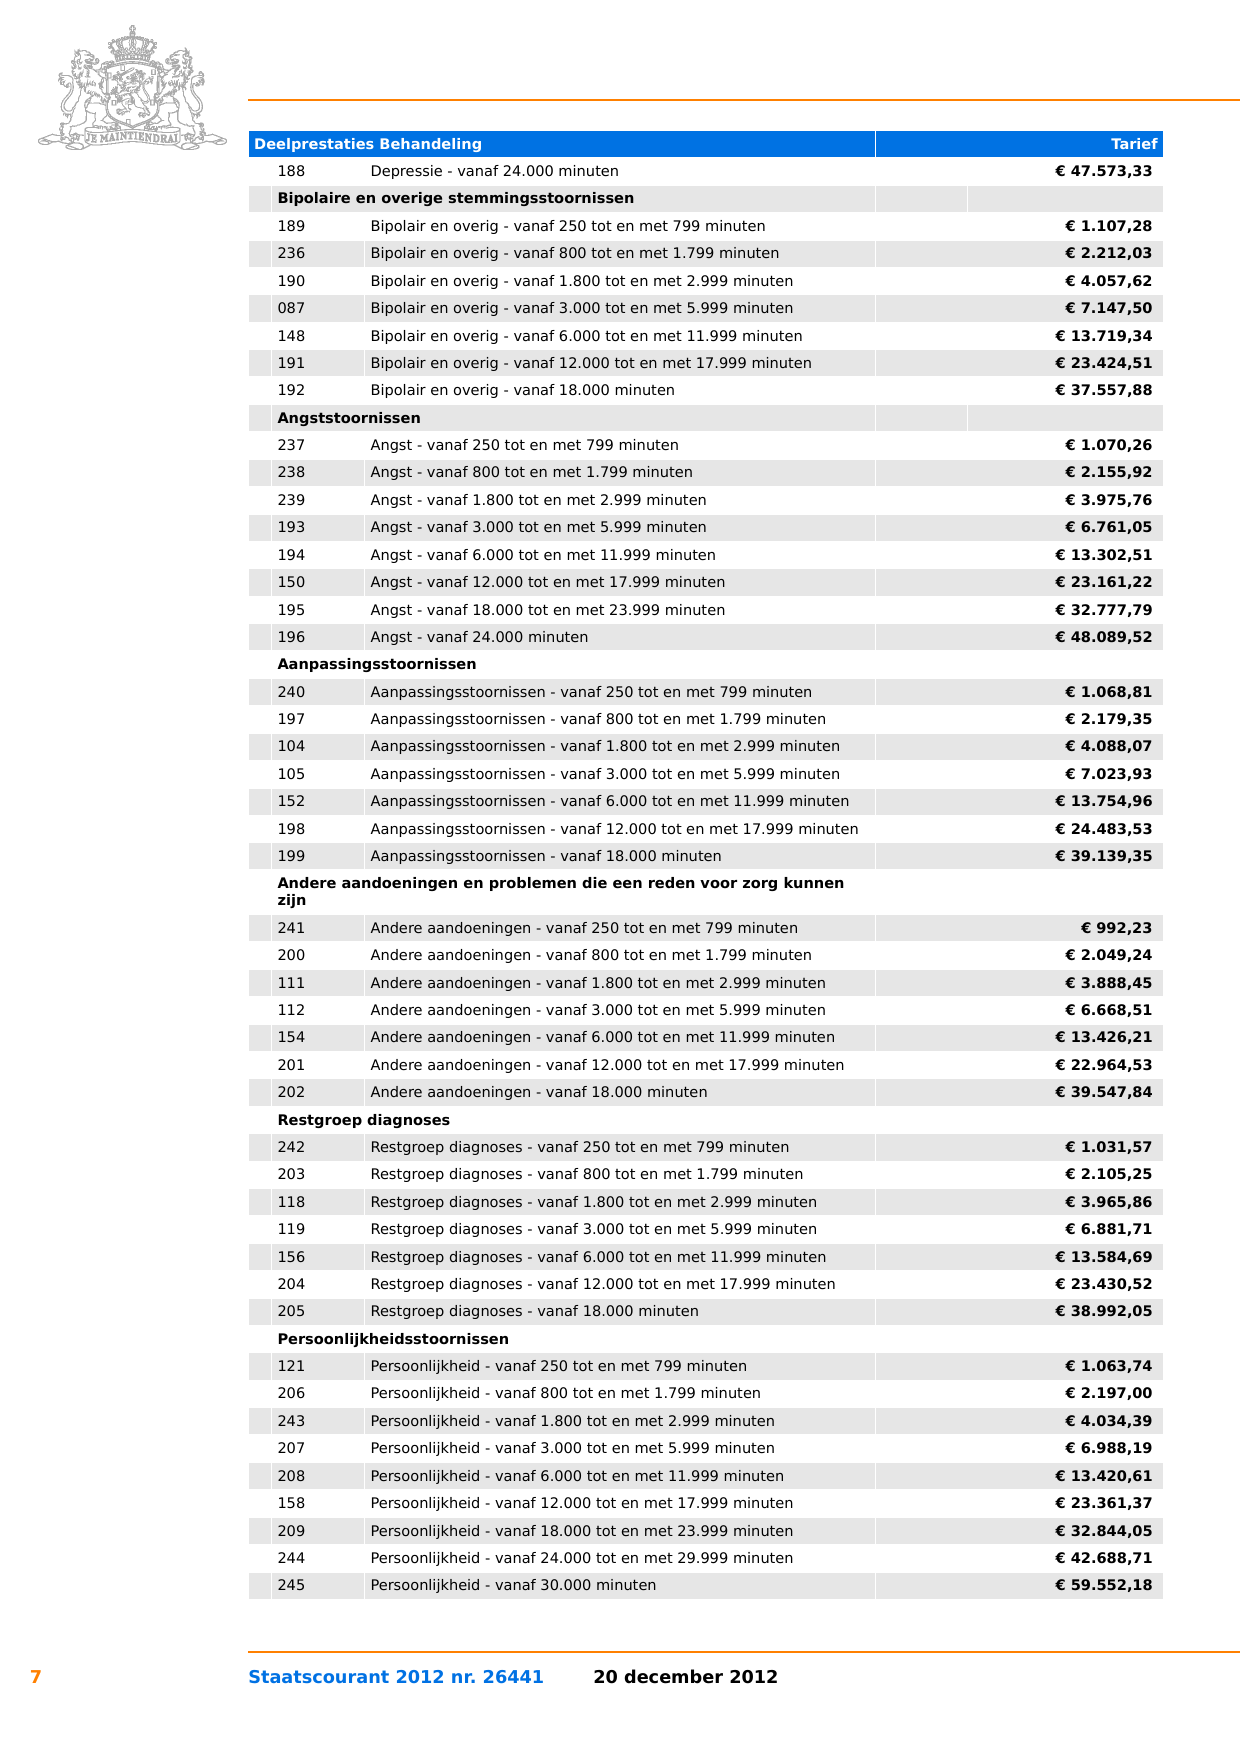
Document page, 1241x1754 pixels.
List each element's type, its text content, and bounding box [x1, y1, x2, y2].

table_cell 203 [272, 1162, 364, 1188]
table_cell Restgroep diagnoses - vanaf 250 tot en met 799 minuten [365, 1134, 875, 1161]
table_cell 112 [272, 997, 364, 1023]
table_cell € 3.888,45 [876, 970, 1163, 996]
table_cell Angststoornissen [272, 405, 875, 431]
table_cell Andere aandoeningen en problemen die een reden voor zorg kunnen zijn [272, 871, 875, 914]
table_cell [249, 515, 271, 541]
table_cell € 23.161,22 [876, 569, 1163, 596]
table_cell € 32.777,79 [876, 597, 1163, 623]
table_cell 104 [272, 734, 364, 760]
table_cell [249, 1326, 271, 1352]
table_cell € 47.573,33 [876, 158, 1163, 185]
table_cell € 13.302,51 [876, 542, 1163, 568]
table_cell Aanpassingsstoornissen [272, 651, 875, 678]
table_cell 238 [272, 460, 364, 486]
table_cell € 1.070,26 [876, 432, 1163, 459]
table_cell € 7.023,93 [876, 761, 1163, 787]
table_cell Persoonlijkheid - vanaf 3.000 tot en met 5.999 minuten [365, 1436, 875, 1462]
table_cell € 2.212,03 [876, 241, 1163, 267]
table_cell [249, 241, 271, 267]
table_cell 197 [272, 706, 364, 733]
table_cell 105 [272, 761, 364, 787]
table_cell € 39.139,35 [876, 843, 1163, 869]
table_cell [249, 624, 271, 650]
table_cell € 13.754,96 [876, 789, 1163, 815]
table_cell 244 [272, 1545, 364, 1571]
table_cell [249, 970, 271, 996]
table_cell [968, 405, 1163, 431]
table_cell € 6.881,71 [876, 1216, 1163, 1243]
table_cell Restgroep diagnoses - vanaf 3.000 tot en met 5.999 minuten [365, 1216, 875, 1243]
table_cell 121 [272, 1353, 364, 1380]
table_cell Bipolair en overig - vanaf 800 tot en met 1.799 minuten [365, 241, 875, 267]
table_cell € 4.034,39 [876, 1408, 1163, 1434]
table_cell 204 [272, 1271, 364, 1297]
table_cell [249, 350, 271, 376]
table_cell [249, 1545, 271, 1571]
table_cell € 24.483,53 [876, 816, 1163, 842]
table_cell € 38.992,05 [876, 1299, 1163, 1325]
table_cell [249, 1025, 271, 1051]
table_cell Aanpassingsstoornissen - vanaf 250 tot en met 799 minuten [365, 679, 875, 705]
table_cell € 6.761,05 [876, 515, 1163, 541]
table_cell 154 [272, 1025, 364, 1051]
table_cell Angst - vanaf 24.000 minuten [365, 624, 875, 650]
table_cell Restgroep diagnoses - vanaf 12.000 tot en met 17.999 minuten [365, 1271, 875, 1297]
table_cell Angst - vanaf 18.000 tot en met 23.999 minuten [365, 597, 875, 623]
table_cell € 2.049,24 [876, 943, 1163, 969]
table_cell 242 [272, 1134, 364, 1161]
table_cell [249, 1299, 271, 1325]
table_cell [249, 843, 271, 869]
table_cell € 13.420,61 [876, 1463, 1163, 1489]
table_cell Bipolair en overig - vanaf 18.000 minuten [365, 378, 875, 404]
table_cell € 1.068,81 [876, 679, 1163, 705]
table_cell 188 [272, 158, 364, 185]
table_cell [249, 761, 271, 787]
table_cell [249, 1189, 271, 1215]
table_cell Angst - vanaf 1.800 tot en met 2.999 minuten [365, 487, 875, 513]
table_cell € 32.844,05 [876, 1518, 1163, 1544]
table_cell [249, 186, 271, 212]
table_cell Depressie - vanaf 24.000 minuten [365, 158, 875, 185]
table_cell € 23.424,51 [876, 350, 1163, 376]
table_cell Andere aandoeningen - vanaf 3.000 tot en met 5.999 minuten [365, 997, 875, 1023]
table_cell [249, 1244, 271, 1270]
table_cell [876, 1326, 1163, 1352]
table_cell Restgroep diagnoses - vanaf 18.000 minuten [365, 1299, 875, 1325]
table_cell [876, 405, 967, 431]
table_cell [249, 1079, 271, 1106]
table_cell Restgroep diagnoses - vanaf 1.800 tot en met 2.999 minuten [365, 1189, 875, 1215]
table_cell € 4.088,07 [876, 734, 1163, 760]
table_cell 118 [272, 1189, 364, 1215]
table_cell € 1.031,57 [876, 1134, 1163, 1161]
table_cell [249, 1518, 271, 1544]
table_cell [249, 679, 271, 705]
table_cell [249, 295, 271, 322]
table_cell Angst - vanaf 12.000 tot en met 17.999 minuten [365, 569, 875, 596]
table_cell € 48.089,52 [876, 624, 1163, 650]
table_cell [876, 651, 1163, 678]
table_cell 198 [272, 816, 364, 842]
table_cell Aanpassingsstoornissen - vanaf 800 tot en met 1.799 minuten [365, 706, 875, 733]
table_cell Restgroep diagnoses - vanaf 800 tot en met 1.799 minuten [365, 1162, 875, 1188]
table_cell 193 [272, 515, 364, 541]
table_cell 201 [272, 1052, 364, 1078]
table_cell Bipolaire en overige stemmingsstoornissen [272, 186, 875, 212]
table_cell Bipolair en overig - vanaf 250 tot en met 799 minuten [365, 213, 875, 239]
table_cell [249, 651, 271, 678]
table_cell Persoonlijkheid - vanaf 30.000 minuten [365, 1573, 875, 1599]
table_cell € 6.988,19 [876, 1436, 1163, 1462]
table_cell € 2.105,25 [876, 1162, 1163, 1188]
table_cell Aanpassingsstoornissen - vanaf 18.000 minuten [365, 843, 875, 869]
table_cell [249, 1353, 271, 1380]
table_cell € 13.426,21 [876, 1025, 1163, 1051]
table_cell € 1.107,28 [876, 213, 1163, 239]
table_cell [968, 186, 1163, 212]
table_cell [249, 1408, 271, 1434]
table_header Tarief [876, 131, 1163, 157]
table_cell Andere aandoeningen - vanaf 250 tot en met 799 minuten [365, 915, 875, 941]
table_cell [249, 734, 271, 760]
table_cell 207 [272, 1436, 364, 1462]
table_cell 196 [272, 624, 364, 650]
table_cell € 13.584,69 [876, 1244, 1163, 1270]
table_cell [249, 1573, 271, 1599]
table_cell [249, 460, 271, 486]
table_cell 245 [272, 1573, 364, 1599]
table_cell [249, 268, 271, 294]
table_cell Persoonlijkheid - vanaf 18.000 tot en met 23.999 minuten [365, 1518, 875, 1544]
table_cell [249, 1490, 271, 1517]
table_cell € 2.179,35 [876, 706, 1163, 733]
table_cell [249, 1052, 271, 1078]
table_cell Aanpassingsstoornissen - vanaf 3.000 tot en met 5.999 minuten [365, 761, 875, 787]
table_cell [876, 871, 1163, 914]
table_cell Angst - vanaf 250 tot en met 799 minuten [365, 432, 875, 459]
table_cell 190 [272, 268, 364, 294]
table_cell Persoonlijkheid - vanaf 24.000 tot en met 29.999 minuten [365, 1545, 875, 1571]
picture [38, 25, 227, 150]
table_cell Persoonlijkheid - vanaf 12.000 tot en met 17.999 minuten [365, 1490, 875, 1517]
table_cell 200 [272, 943, 364, 969]
table_cell Persoonlijkheid - vanaf 6.000 tot en met 11.999 minuten [365, 1463, 875, 1489]
table_cell Bipolair en overig - vanaf 12.000 tot en met 17.999 minuten [365, 350, 875, 376]
table_cell € 13.719,34 [876, 323, 1163, 349]
table_cell [876, 1107, 967, 1133]
table_cell 189 [272, 213, 364, 239]
table_cell 148 [272, 323, 364, 349]
table_cell [249, 915, 271, 941]
table_cell [249, 943, 271, 969]
table_cell [249, 1271, 271, 1297]
table_cell Persoonlijkheid - vanaf 800 tot en met 1.799 minuten [365, 1381, 875, 1407]
table_cell € 992,23 [876, 915, 1163, 941]
table_cell € 3.965,86 [876, 1189, 1163, 1215]
table_cell [249, 432, 271, 459]
table_cell [249, 706, 271, 733]
table_header Deelprestaties Behandeling [249, 131, 875, 157]
table_cell [249, 158, 271, 185]
table_cell 199 [272, 843, 364, 869]
table_cell 237 [272, 432, 364, 459]
table_cell 239 [272, 487, 364, 513]
table_cell 111 [272, 970, 364, 996]
table_cell [968, 1107, 1163, 1133]
table_cell [249, 1107, 271, 1133]
table_cell € 1.063,74 [876, 1353, 1163, 1380]
table_cell [249, 1216, 271, 1243]
table_cell Angst - vanaf 6.000 tot en met 11.999 minuten [365, 542, 875, 568]
table_cell € 39.547,84 [876, 1079, 1163, 1106]
table_cell 202 [272, 1079, 364, 1106]
table_cell Restgroep diagnoses - vanaf 6.000 tot en met 11.999 minuten [365, 1244, 875, 1270]
table_cell Bipolair en overig - vanaf 3.000 tot en met 5.999 minuten [365, 295, 875, 322]
table_cell Restgroep diagnoses [272, 1107, 875, 1133]
table_cell € 6.668,51 [876, 997, 1163, 1023]
table_cell 194 [272, 542, 364, 568]
table_cell 192 [272, 378, 364, 404]
table_cell [249, 1162, 271, 1188]
table_cell 191 [272, 350, 364, 376]
table_cell [249, 816, 271, 842]
table_cell € 4.057,62 [876, 268, 1163, 294]
table_cell Angst - vanaf 3.000 tot en met 5.999 minuten [365, 515, 875, 541]
table_cell € 23.430,52 [876, 1271, 1163, 1297]
table_cell Andere aandoeningen - vanaf 18.000 minuten [365, 1079, 875, 1106]
table_cell [249, 569, 271, 596]
table_cell Persoonlijkheidsstoornissen [272, 1326, 875, 1352]
table_cell Andere aandoeningen - vanaf 800 tot en met 1.799 minuten [365, 943, 875, 969]
table_cell € 2.197,00 [876, 1381, 1163, 1407]
table_cell [249, 871, 271, 914]
table_cell Aanpassingsstoornissen - vanaf 6.000 tot en met 11.999 minuten [365, 789, 875, 815]
table_cell [249, 1381, 271, 1407]
table_cell [249, 789, 271, 815]
table_cell 209 [272, 1518, 364, 1544]
table_cell € 42.688,71 [876, 1545, 1163, 1571]
table_cell € 3.975,76 [876, 487, 1163, 513]
table_cell [876, 186, 967, 212]
table_cell [249, 405, 271, 431]
table_cell € 7.147,50 [876, 295, 1163, 322]
table_cell 195 [272, 597, 364, 623]
table_cell Andere aandoeningen - vanaf 1.800 tot en met 2.999 minuten [365, 970, 875, 996]
table_cell 152 [272, 789, 364, 815]
table_cell [249, 323, 271, 349]
table_cell [249, 378, 271, 404]
table_cell [249, 213, 271, 239]
table_cell 205 [272, 1299, 364, 1325]
table_cell Andere aandoeningen - vanaf 12.000 tot en met 17.999 minuten [365, 1052, 875, 1078]
table_cell € 22.964,53 [876, 1052, 1163, 1078]
table_cell [249, 1134, 271, 1161]
table_cell Persoonlijkheid - vanaf 1.800 tot en met 2.999 minuten [365, 1408, 875, 1434]
table_cell [249, 542, 271, 568]
table_cell € 59.552,18 [876, 1573, 1163, 1599]
table_cell Andere aandoeningen - vanaf 6.000 tot en met 11.999 minuten [365, 1025, 875, 1051]
table_cell Aanpassingsstoornissen - vanaf 1.800 tot en met 2.999 minuten [365, 734, 875, 760]
table_cell 158 [272, 1490, 364, 1517]
table_cell 156 [272, 1244, 364, 1270]
table_cell Bipolair en overig - vanaf 1.800 tot en met 2.999 minuten [365, 268, 875, 294]
table_cell [249, 487, 271, 513]
table_cell Aanpassingsstoornissen - vanaf 12.000 tot en met 17.999 minuten [365, 816, 875, 842]
table_cell [249, 1436, 271, 1462]
table_cell € 2.155,92 [876, 460, 1163, 486]
table_cell [249, 997, 271, 1023]
table_cell 208 [272, 1463, 364, 1489]
table_cell [249, 597, 271, 623]
table_cell 206 [272, 1381, 364, 1407]
table_cell Bipolair en overig - vanaf 6.000 tot en met 11.999 minuten [365, 323, 875, 349]
table_cell [249, 1463, 271, 1489]
table_cell 119 [272, 1216, 364, 1243]
table_cell € 37.557,88 [876, 378, 1163, 404]
table_cell 087 [272, 295, 364, 322]
table_cell Angst - vanaf 800 tot en met 1.799 minuten [365, 460, 875, 486]
table_cell 150 [272, 569, 364, 596]
table_cell € 23.361,37 [876, 1490, 1163, 1517]
table_cell 241 [272, 915, 364, 941]
table_cell 236 [272, 241, 364, 267]
table_cell Persoonlijkheid - vanaf 250 tot en met 799 minuten [365, 1353, 875, 1380]
table_cell 243 [272, 1408, 364, 1434]
table_cell 240 [272, 679, 364, 705]
